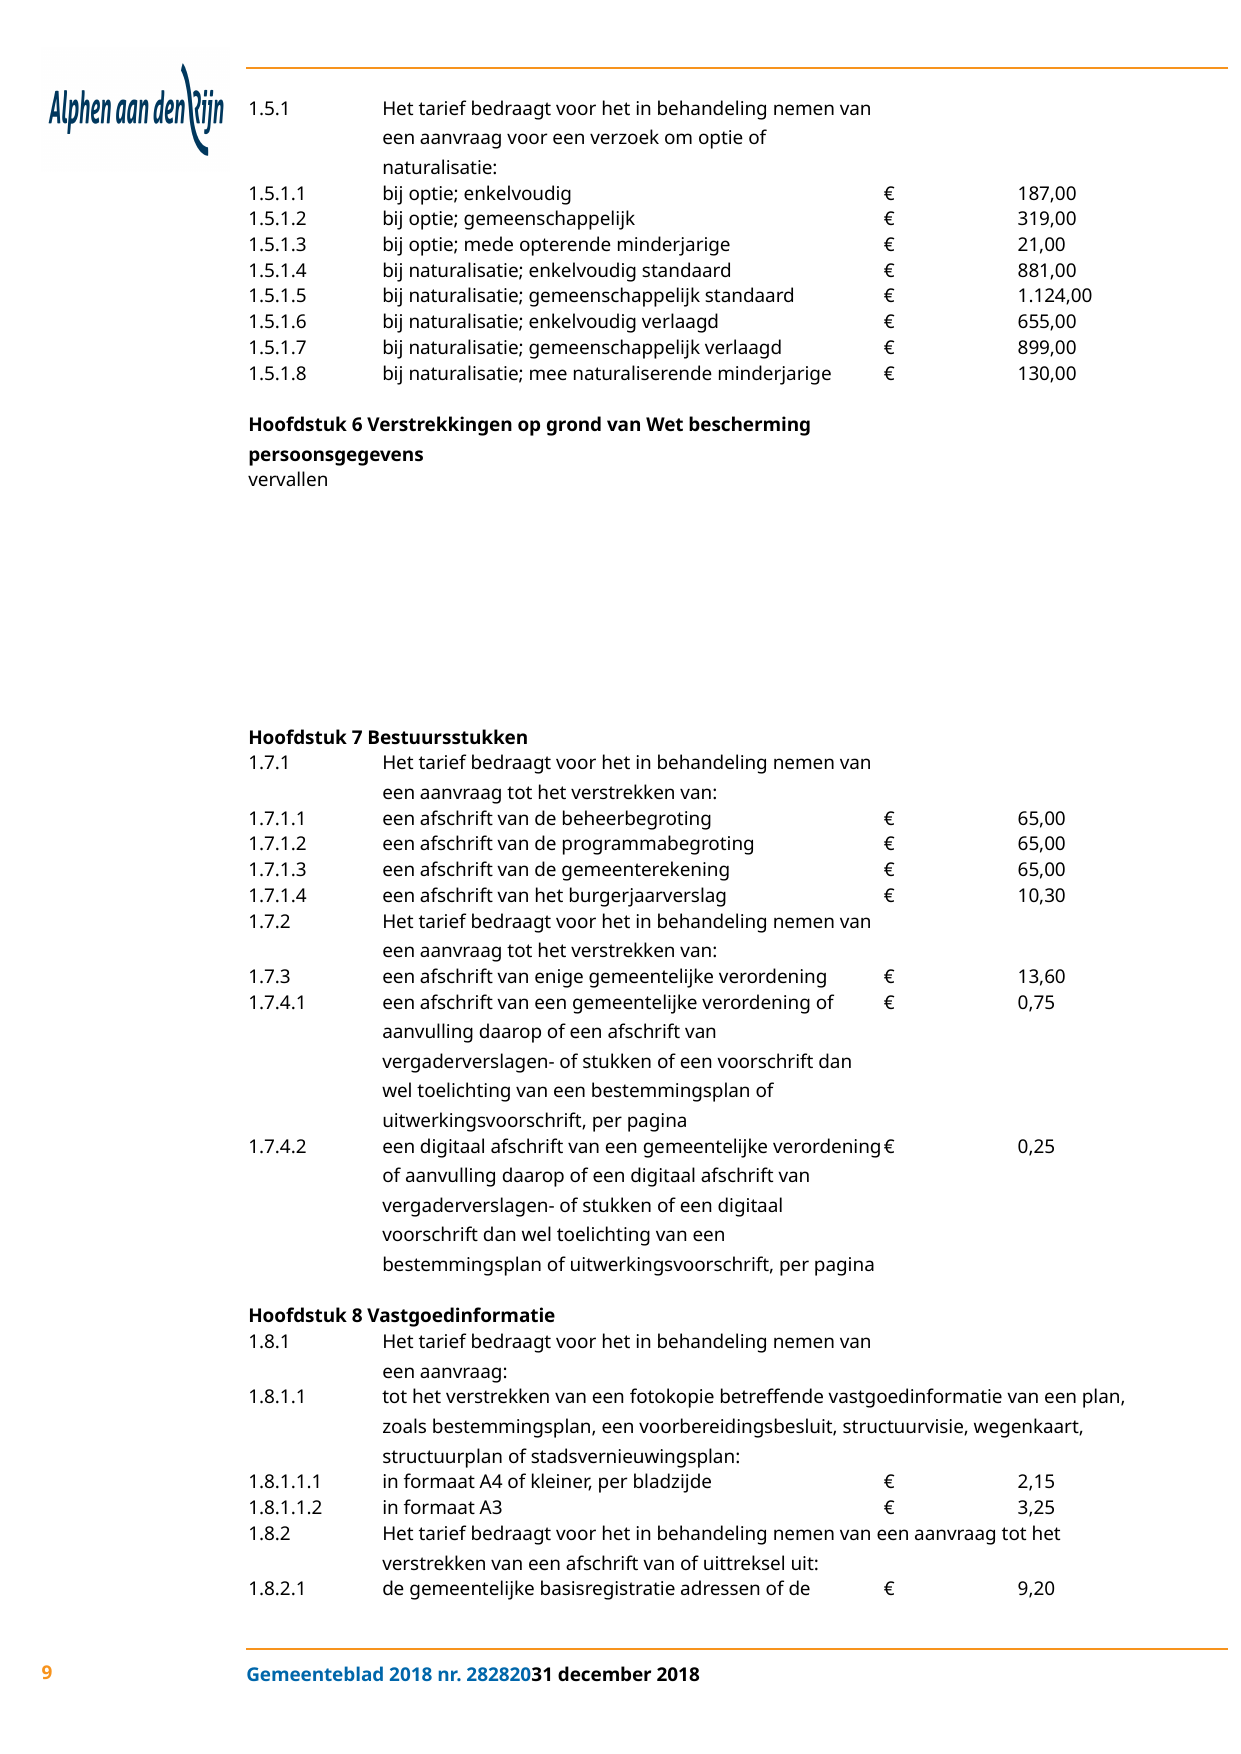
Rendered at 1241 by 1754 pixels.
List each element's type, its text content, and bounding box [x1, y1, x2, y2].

table_cell 1.5.1.4 [248, 257, 382, 283]
table_cell 1.124,00 [1018, 283, 1152, 308]
table_cell bij optie; mede opterende minderjarige [382, 231, 883, 257]
table_cell [1018, 386, 1152, 411]
table_cell [884, 1303, 1017, 1328]
table_cell [248, 492, 382, 518]
table_cell [248, 1277, 382, 1303]
table_cell [1018, 1303, 1152, 1328]
table_cell [884, 595, 1017, 621]
table_cell 1.7.1.1 [248, 805, 382, 831]
table_cell [884, 908, 1017, 963]
table_cell [884, 386, 1017, 411]
table_cell een afschrift van de beheerbegroting [382, 805, 883, 831]
table_cell € [884, 805, 1017, 831]
table_cell [248, 647, 382, 672]
table_cell [248, 595, 382, 621]
table_cell 1.7.4.2 [248, 1133, 382, 1277]
table_cell € [884, 831, 1017, 856]
table_cell Hoofdstuk 8 Vastgoedinformatie [248, 1303, 883, 1328]
table_cell [382, 492, 883, 518]
table_cell [1018, 724, 1152, 749]
table_cell [884, 518, 1017, 544]
table_cell € [884, 283, 1017, 308]
table_cell 13,60 [1018, 963, 1152, 989]
table_cell [884, 1277, 1017, 1303]
table_cell 1.8.1 [248, 1329, 382, 1384]
table_cell Het tarief bedraagt voor het in behandeling nemen van een aanvraag tot het verstrekken van: [382, 908, 883, 963]
table_cell [1018, 492, 1152, 518]
table_cell 0,25 [1018, 1133, 1152, 1277]
table_cell [884, 698, 1017, 724]
table_cell bij naturalisatie; gemeenschappelijk standaard [382, 283, 883, 308]
table_cell [884, 621, 1017, 647]
table_cell 1.5.1.5 [248, 283, 382, 308]
table_cell [248, 621, 382, 647]
table_cell 1.7.1 [248, 750, 382, 805]
table_cell [382, 386, 883, 411]
table_cell € [884, 180, 1017, 205]
table_cell een afschrift van het burgerjaarverslag [382, 882, 883, 908]
table_cell 1.8.2 [248, 1520, 382, 1575]
table_cell 9,20 [1018, 1575, 1152, 1601]
table_cell [382, 570, 883, 595]
picture [41, 47, 231, 172]
table_cell [248, 570, 382, 595]
table_cell 1.7.2 [248, 908, 382, 963]
table_cell in formaat A3 [382, 1494, 883, 1520]
table_cell 1.5.1.7 [248, 334, 382, 360]
table_cell 65,00 [1018, 856, 1152, 882]
table_cell 21,00 [1018, 231, 1152, 257]
table_cell [1018, 621, 1152, 647]
table_cell [382, 518, 883, 544]
table_cell 1.5.1 [248, 95, 382, 180]
table_cell [884, 95, 1017, 180]
table_cell 1.8.1.1 [248, 1384, 382, 1469]
table_cell Het tarief bedraagt voor het in behandeling nemen van een aanvraag: [382, 1329, 883, 1384]
table_cell [884, 570, 1017, 595]
table_cell [884, 724, 1017, 749]
table_cell € [884, 989, 1017, 1133]
table_cell [382, 595, 883, 621]
table_cell € [884, 205, 1017, 231]
table_cell [884, 544, 1017, 569]
table_cell 1.7.4.1 [248, 989, 382, 1133]
table_cell [1018, 467, 1152, 492]
table_cell € [884, 1494, 1017, 1520]
table_cell [248, 698, 382, 724]
table_cell € [884, 1133, 1017, 1277]
table_cell € [884, 231, 1017, 257]
table_cell 1.5.1.6 [248, 308, 382, 334]
table_cell € [884, 257, 1017, 283]
table_cell bij naturalisatie; enkelvoudig standaard [382, 257, 883, 283]
table_cell [382, 647, 883, 672]
table_cell 3,25 [1018, 1494, 1152, 1520]
table_cell [248, 544, 382, 569]
table_cell vervallen [248, 467, 382, 492]
table_cell bij optie; gemeenschappelijk [382, 205, 883, 231]
table_cell in formaat A4 of kleiner, per bladzijde [382, 1469, 883, 1494]
table_cell een afschrift van de programmabegroting [382, 831, 883, 856]
table_cell tot het verstrekken van een fotokopie betreffende vastgoedinformatie van een plan, zoals bestemmingsplan, een voorbereidingsbesluit, structuurvisie, wegenkaart, structuurplan of stadsvernieuwingsplan: [382, 1384, 1152, 1469]
table_cell € [884, 1469, 1017, 1494]
table_cell [1018, 750, 1152, 805]
table_cell [248, 386, 382, 411]
table_cell € [884, 1575, 1017, 1601]
table_cell 1.7.1.2 [248, 831, 382, 856]
table_cell [382, 544, 883, 569]
table_cell 2,15 [1018, 1469, 1152, 1494]
table_cell [884, 411, 1017, 467]
table_cell 187,00 [1018, 180, 1152, 205]
table_cell bij optie; enkelvoudig [382, 180, 883, 205]
table_cell [1018, 647, 1152, 672]
table_cell 899,00 [1018, 334, 1152, 360]
table_cell [884, 1329, 1017, 1384]
table_cell bij naturalisatie; gemeenschappelijk verlaagd [382, 334, 883, 360]
table_cell [1018, 544, 1152, 569]
table_cell 1.7.1.4 [248, 882, 382, 908]
table_cell [382, 673, 883, 698]
table_cell 130,00 [1018, 360, 1152, 386]
table_cell [382, 467, 883, 492]
table_cell [1018, 673, 1152, 698]
table_cell 1.8.1.1.1 [248, 1469, 382, 1494]
table_cell Hoofdstuk 6 Verstrekkingen op grond van Wet bescherming persoonsgegevens [248, 411, 883, 467]
table_cell [1018, 908, 1152, 963]
table_cell [248, 673, 382, 698]
table_cell 1.8.2.1 [248, 1575, 382, 1601]
table_cell [884, 750, 1017, 805]
table_cell 1.5.1.2 [248, 205, 382, 231]
table_cell 319,00 [1018, 205, 1152, 231]
table_cell € [884, 963, 1017, 989]
table_cell [1018, 698, 1152, 724]
table_cell [884, 492, 1017, 518]
table_cell [1018, 411, 1152, 467]
table_cell [884, 647, 1017, 672]
table_cell bij naturalisatie; enkelvoudig verlaagd [382, 308, 883, 334]
table_cell [1018, 1277, 1152, 1303]
table_cell Het tarief bedraagt voor het in behandeling nemen van een aanvraag tot het verstrekken van een afschrift van of uittreksel uit: [382, 1520, 1152, 1575]
table_cell een afschrift van de gemeenterekening [382, 856, 883, 882]
table_cell 881,00 [1018, 257, 1152, 283]
table_cell 1.5.1.3 [248, 231, 382, 257]
table_cell [382, 698, 883, 724]
table_cell bij naturalisatie; mee naturaliserende minderjarige [382, 360, 883, 386]
table_cell € [884, 856, 1017, 882]
table_cell een afschrift van enige gemeentelijke verordening [382, 963, 883, 989]
table_cell € [884, 360, 1017, 386]
table_cell een digitaal afschrift van een gemeentelijke verordening of aanvulling daarop of een digitaal afschrift van vergaderverslagen- of stukken of een digitaal voorschrift dan wel toelichting van een bestemmingsplan of uitwerkingsvoorschrift, per pagina [382, 1133, 883, 1277]
table_cell [1018, 595, 1152, 621]
table_cell 65,00 [1018, 805, 1152, 831]
table_cell 10,30 [1018, 882, 1152, 908]
table_cell [1018, 1329, 1152, 1384]
table_cell de gemeentelijke basisregistratie adressen of de [382, 1575, 883, 1601]
table_cell 1.7.1.3 [248, 856, 382, 882]
table_cell € [884, 882, 1017, 908]
table_cell € [884, 308, 1017, 334]
table_cell [884, 673, 1017, 698]
table_cell 0,75 [1018, 989, 1152, 1133]
table_cell 65,00 [1018, 831, 1152, 856]
table_cell [1018, 570, 1152, 595]
table_cell 655,00 [1018, 308, 1152, 334]
table_cell [1018, 518, 1152, 544]
table_cell [248, 518, 382, 544]
table_cell 1.7.3 [248, 963, 382, 989]
table_cell € [884, 334, 1017, 360]
table_cell 1.5.1.1 [248, 180, 382, 205]
table_cell 1.5.1.8 [248, 360, 382, 386]
table_cell 1.8.1.1.2 [248, 1494, 382, 1520]
table_cell [382, 621, 883, 647]
table_cell [884, 467, 1017, 492]
table_cell Het tarief bedraagt voor het in behandeling nemen van een aanvraag voor een verzoek om optie of naturalisatie: [382, 95, 883, 180]
table_cell Het tarief bedraagt voor het in behandeling nemen van een aanvraag tot het verstrekken van: [382, 750, 883, 805]
table_cell [382, 1277, 883, 1303]
table_cell [1018, 95, 1152, 180]
table_cell een afschrift van een gemeentelijke verordening of aanvulling daarop of een afschrift van vergaderverslagen- of stukken of een voorschrift dan wel toelichting van een bestemmingsplan of uitwerkingsvoorschrift, per pagina [382, 989, 883, 1133]
table_cell Hoofdstuk 7 Bestuursstukken [248, 724, 883, 749]
